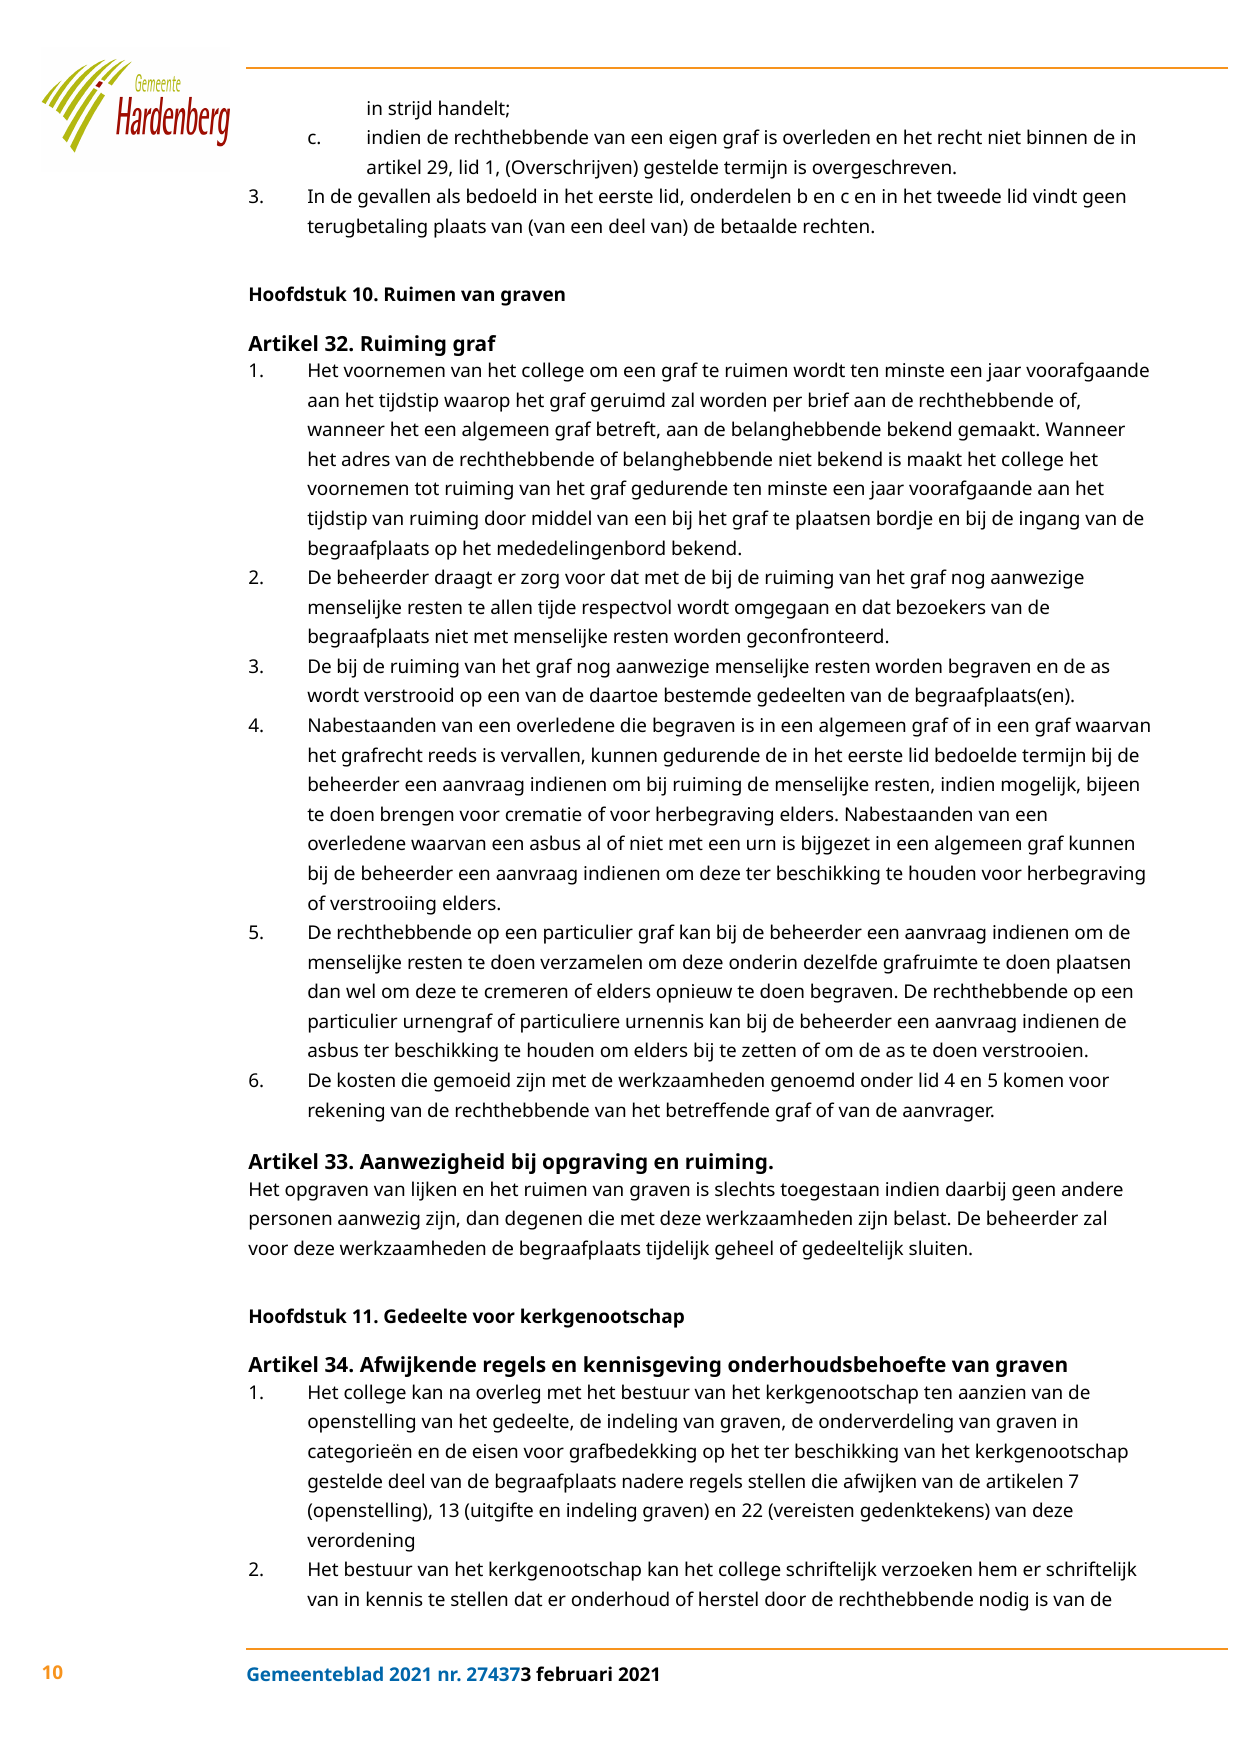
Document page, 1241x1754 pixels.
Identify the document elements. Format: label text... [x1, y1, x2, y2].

text Hoofdstuk 10. Ruimen van graven [248, 279, 1152, 308]
text Het opgraven van lijken en het ruimen van graven is slechts toegestaan indien daarbij geen andere personen aanwezig zijn, dan degenen die met deze werkzaamheden zijn belast. De beheerder zal voor deze werkzaamheden de begraafplaats tijdelijk geheel of gedeeltelijk sluiten. [248, 1176, 1152, 1261]
list in strijd handelt; [307, 95, 1152, 121]
list De bij de ruiming van het graf nog aanwezige menselijke resten worden begraven en de as wordt verstrooid op een van de daartoe bestemde gedeelten van de begraafplaats(en). [248, 653, 1152, 708]
list indien de rechthebbende van een eigen graf is overleden en het recht niet binnen de in artikel 29, lid 1, (Overschrijven) gestelde termijn is overgeschreven. [307, 124, 1152, 180]
list Het college kan na overleg met het bestuur van het kerkgenootschap ten aanzien van de openstelling van het gedeelte, de indeling van graven, de onderverdeling van graven in categorieën en de eisen voor grafbedekking op het ter beschikking van het kerkgenootschap gestelde deel van de begraafplaats nadere regels stellen die afwijken van de artikelen 7 (openstelling), 13 (uitgifte en indeling graven) en 22 (vereisten gedenktekens) van deze verordening [248, 1379, 1152, 1553]
text Artikel 33. Aanwezigheid bij opgraving en ruiming. [248, 1147, 1152, 1176]
text Artikel 32. Ruiming graf [248, 329, 1152, 357]
list Nabestaanden van een overledene die begraven is in een algemeen graf of in een graf waarvan het grafrecht reeds is vervallen, kunnen gedurende de in het eerste lid bedoelde termijn bij de beheerder een aanvraag indienen om bij ruiming de menselijke resten, indien mogelijk, bijeen te doen brengen voor crematie of voor herbegraving elders. Nabestaanden van een overledene waarvan een asbus al of niet met een urn is bijgezet in een algemeen graf kunnen bij de beheerder een aanvraag indienen om deze ter beschikking te houden voor herbegraving of verstrooiing elders. [248, 712, 1152, 916]
list Het bestuur van het kerkgenootschap kan het college schriftelijk verzoeken hem er schriftelijk van in kennis te stellen dat er onderhoud of herstel door de rechthebbende nodig is van de [248, 1557, 1152, 1612]
list De beheerder draagt er zorg voor dat met de bij de ruiming van het graf nog aanwezige menselijke resten te allen tijde respectvol wordt omgegaan en dat bezoekers van de begraafplaats niet met menselijke resten worden geconfronteerd. [248, 564, 1152, 649]
list In de gevallen als bedoeld in het eerste lid, onderdelen b en c en in het tweede lid vindt geen terugbetaling plaats van (van een deel van) de betaalde rechten. [248, 183, 1152, 239]
list Het voornemen van het college om een graf te ruimen wordt ten minste een jaar voorafgaande aan het tijdstip waarop het graf geruimd zal worden per brief aan de rechthebbende of, wanneer het een algemeen graf betreft, aan de belanghebbende bekend gemaakt. Wanneer het adres van de rechthebbende of belanghebbende niet bekend is maakt het college het voornemen tot ruiming van het graf gedurende ten minste een jaar voorafgaande aan het tijdstip van ruiming door middel van een bij het graf te plaatsen bordje en bij de ingang van de begraafplaats op het mededelingenbord bekend. [248, 357, 1152, 561]
text Artikel 34. Afwijkende regels en kennisgeving onderhoudsbehoefte van graven [248, 1351, 1152, 1379]
text Hoofdstuk 11. Gedeelte voor kerkgenootschap [248, 1301, 1152, 1330]
list De rechthebbende op een particulier graf kan bij de beheerder een aanvraag indienen om de menselijke resten te doen verzamelen om deze onderin dezelfde grafruimte te doen plaatsen dan wel om deze te cremeren of elders opnieuw te doen begraven. De rechthebbende op een particulier urnengraf of particuliere urnennis kan bij de beheerder een aanvraag indienen de asbus ter beschikking te houden om elders bij te zetten of om de as te doen verstrooien. [248, 919, 1152, 1063]
picture [41, 47, 231, 172]
list De kosten die gemoeid zijn met de werkzaamheden genoemd onder lid 4 en 5 komen voor rekening van de rechthebbende van het betreffende graf of van de aanvrager. [248, 1067, 1152, 1123]
